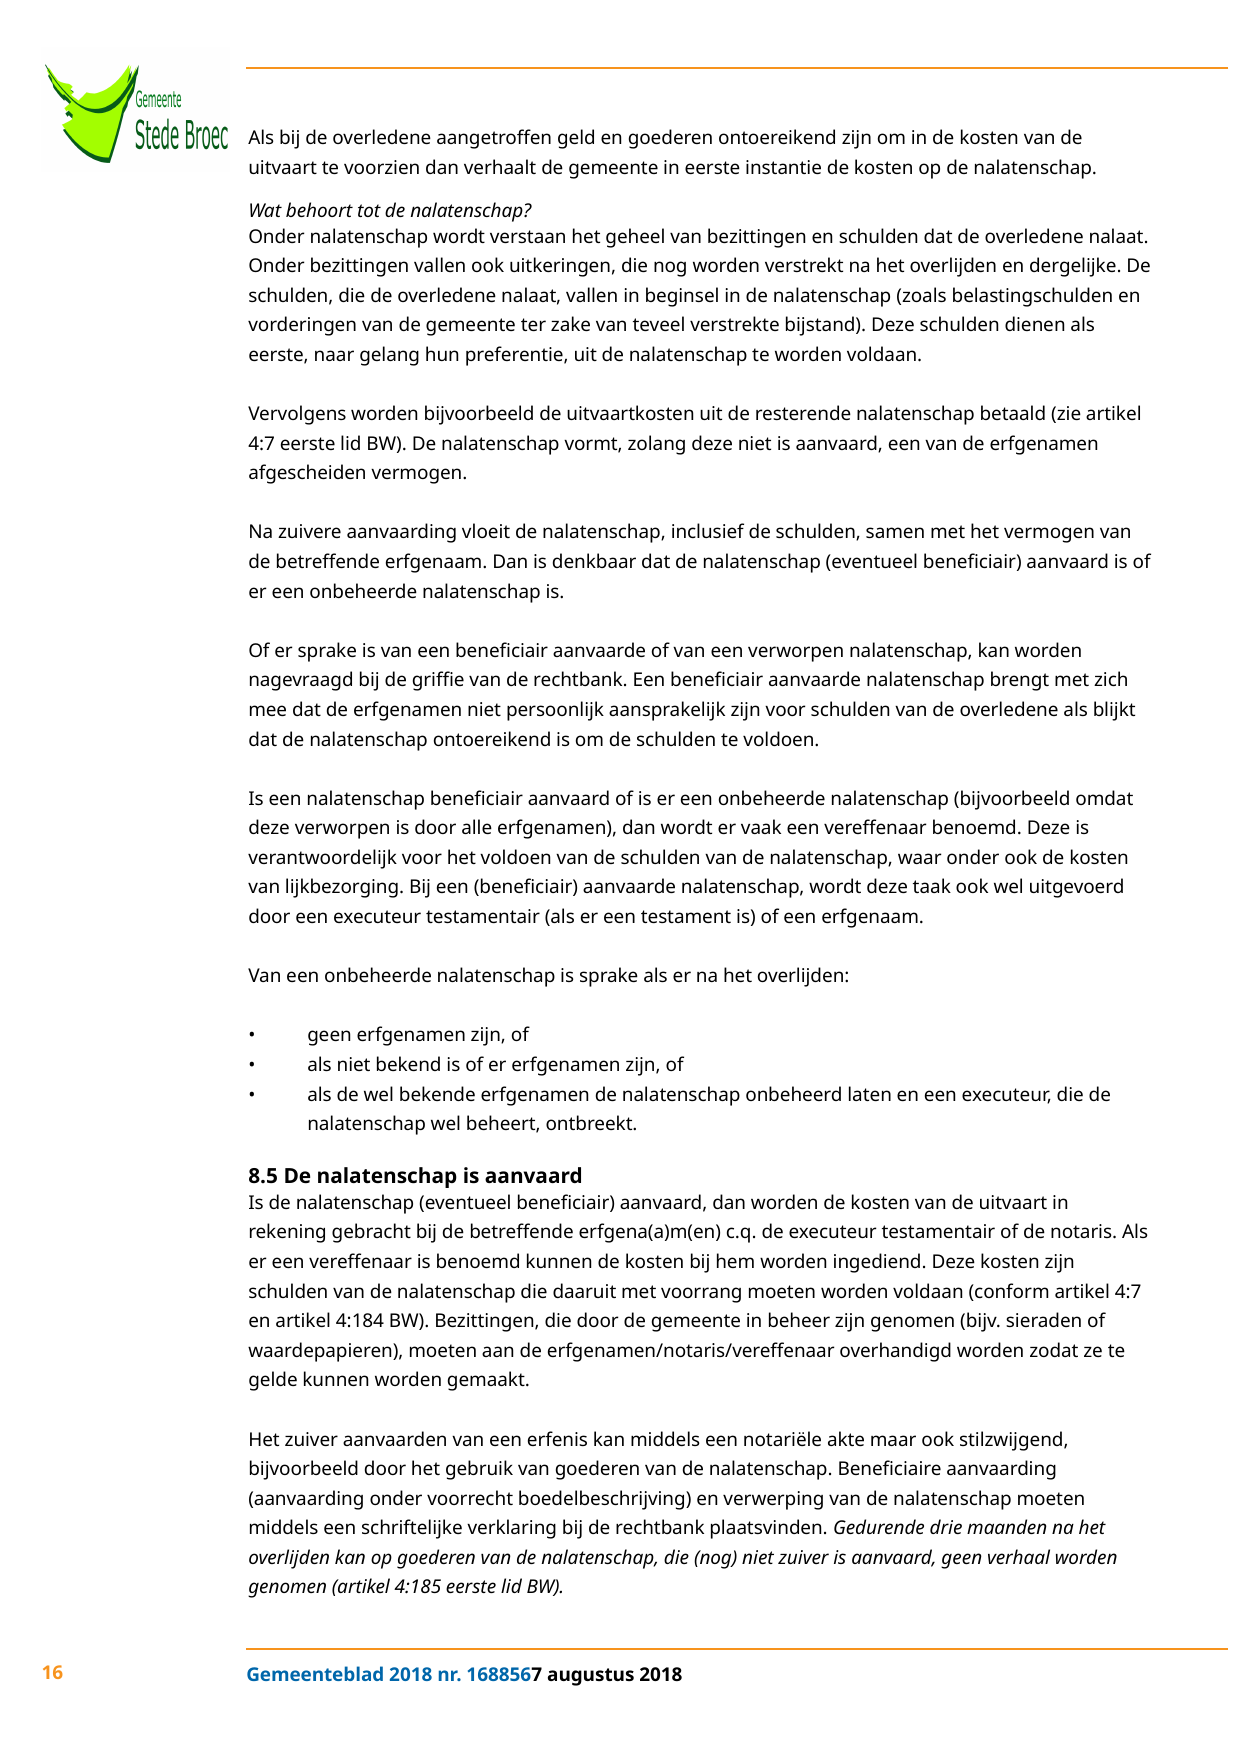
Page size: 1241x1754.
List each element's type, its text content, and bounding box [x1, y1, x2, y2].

text Vervolgens worden bijvoorbeeld de uitvaartkosten uit de resterende nalatenschap betaald (zie artikel 4:7 eerste lid BW). De nalatenschap vormt, zolang deze niet is aanvaard, een van de erfgenamen afgescheiden vermogen. [248, 400, 1152, 485]
text Na zuivere aanvaarding vloeit de nalatenschap, inclusief de schulden, samen met het vermogen van de betreffende erfgenaam. Dan is denkbaar dat de nalatenschap (eventueel beneficiair) aanvaard is of er een onbeheerde nalatenschap is. [248, 519, 1152, 603]
list als de wel bekende erfgenamen de nalatenschap onbeheerd laten en een executeur, die de nalatenschap wel beheert, ontbreekt. [248, 1081, 1152, 1136]
text Onder nalatenschap wordt verstaan het geheel van bezittingen en schulden dat de overledene nalaat. Onder bezittingen vallen ook uitkeringen, die nog worden verstrekt na het overlijden en dergelijke. De schulden, die de overledene nalaat, vallen in beginsel in de nalatenschap (zoals belastingschulden en vorderingen van de gemeente ter zake van teveel verstrekte bijstand). Deze schulden dienen als eerste, naar gelang hun preferentie, uit de nalatenschap te worden voldaan. [248, 223, 1152, 367]
text Is een nalatenschap beneficiair aanvaard of is er een onbeheerde nalatenschap (bijvoorbeeld omdat deze verworpen is door alle erfgenamen), dan wordt er vaak een vereffenaar benoemd. Deze is verantwoordelijk voor het voldoen van de schulden van de nalatenschap, waar onder ook de kosten van lijkbezorging. Bij een (beneficiair) aanvaarde nalatenschap, wordt deze taak ook wel uitgevoerd door een executeur testamentair (als er een testament is) of een erfgenaam. [248, 785, 1152, 929]
text Wat behoort tot de nalatenschap? [248, 197, 1152, 223]
list geen erfgenamen zijn, of [248, 1022, 1152, 1047]
text 8.5 De nalatenschap is aanvaard [248, 1161, 1152, 1189]
picture [41, 47, 231, 172]
list als niet bekend is of er erfgenamen zijn, of [248, 1051, 1152, 1077]
text Of er sprake is van een beneficiair aanvaarde of van een verworpen nalatenschap, kan worden nagevraagd bij de griffie van de rechtbank. Een beneficiair aanvaarde nalatenschap brengt met zich mee dat de erfgenamen niet persoonlijk aansprakelijk zijn voor schulden van de overledene als blijkt dat de nalatenschap ontoereikend is om de schulden te voldoen. [248, 637, 1152, 751]
text Het zuiver aanvaarden van een erfenis kan middels een notariële akte maar ook stilzwijgend, bijvoorbeeld door het gebruik van goederen van de nalatenschap. Beneficiaire aanvaarding (aanvaarding onder voorrecht boedelbeschrijving) en verwerping van de nalatenschap moeten middels een schriftelijke verklaring bij de rechtbank plaatsvinden. Gedurende drie maanden na het overlijden kan op goederen van de nalatenschap, die (nog) niet zuiver is aanvaard, geen verhaal worden genomen (artikel 4:185 eerste lid BW). [248, 1426, 1152, 1599]
text Van een onbeheerde nalatenschap is sprake als er na het overlijden: [248, 962, 1152, 988]
text Als bij de overledene aangetroffen geld en goederen ontoereikend zijn om in de kosten van de uitvaart te voorzien dan verhaalt de gemeente in eerste instantie de kosten op de nalatenschap. [248, 124, 1152, 180]
text Is de nalatenschap (eventueel beneficiair) aanvaard, dan worden de kosten van de uitvaart in rekening gebracht bij de betreffende erfgena(a)m(en) c.q. de executeur testamentair of de notaris. Als er een vereffenaar is benoemd kunnen de kosten bij hem worden ingediend. Deze kosten zijn schulden van de nalatenschap die daaruit met voorrang moeten worden voldaan (conform artikel 4:7 en artikel 4:184 BW). Bezittingen, die door de gemeente in beheer zijn genomen (bijv. sieraden of waardepapieren), moeten aan de erfgenamen/notaris/vereffenaar overhandigd worden zodat ze te gelde kunnen worden gemaakt. [248, 1189, 1152, 1392]
